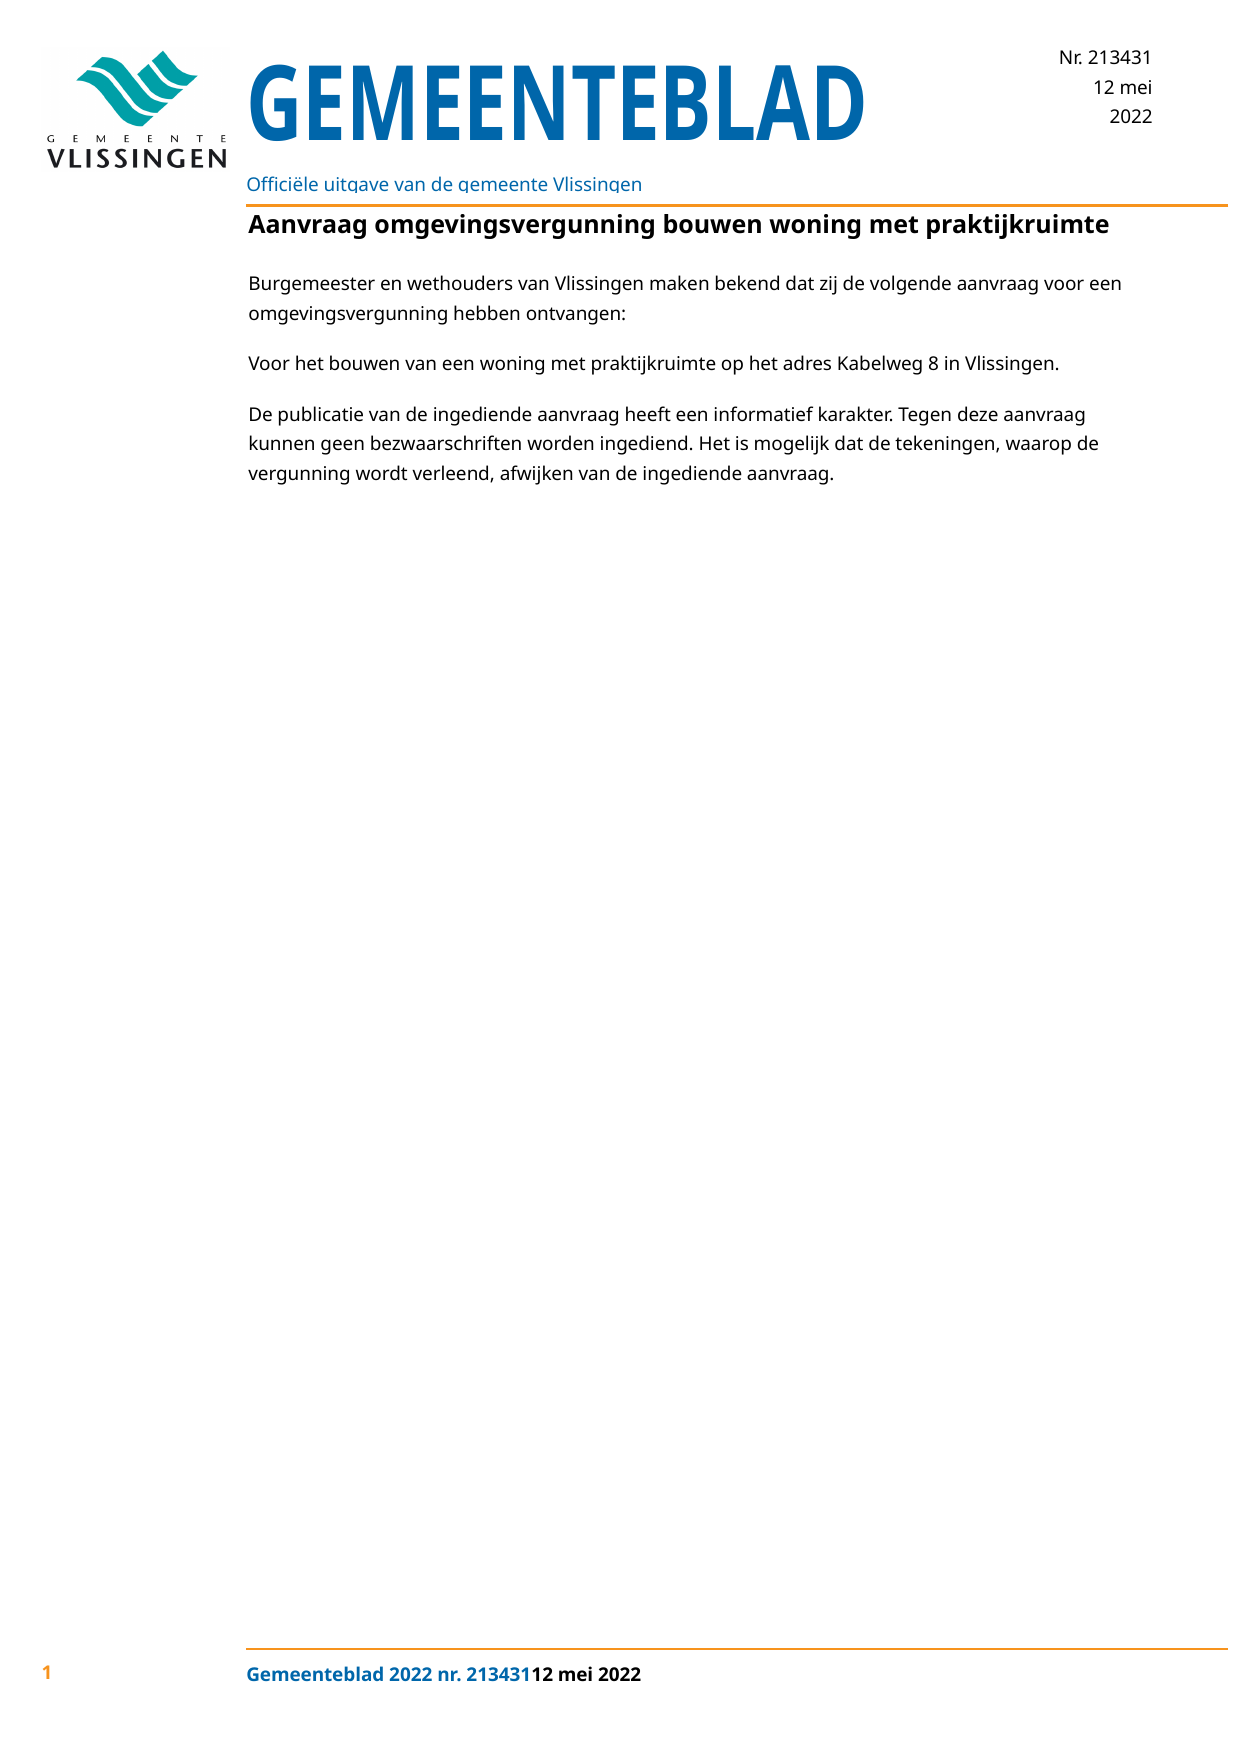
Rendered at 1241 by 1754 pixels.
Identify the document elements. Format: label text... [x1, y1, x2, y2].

text De publicatie van de ingediende aanvraag heeft een informatief karakter. Tegen deze aanvraag kunnen geen bezwaarschriften worden ingediend. Het is mogelijk dat de tekeningen, waarop de vergunning wordt verleend, afwijken van de ingediende aanvraag. [248, 401, 1152, 486]
picture [41, 47, 231, 172]
text Burgemeester en wethouders van Vlissingen maken bekend dat zij de volgende aanvraag voor een omgevingsvergunning hebben ontvangen: [248, 270, 1152, 326]
text Aanvraag omgevingsvergunning bouwen woning met praktijkruimte [248, 207, 1152, 241]
text Voor het bouwen van een woning met praktijkruimte op het adres Kabelweg 8 in Vlissingen. [248, 350, 1152, 376]
